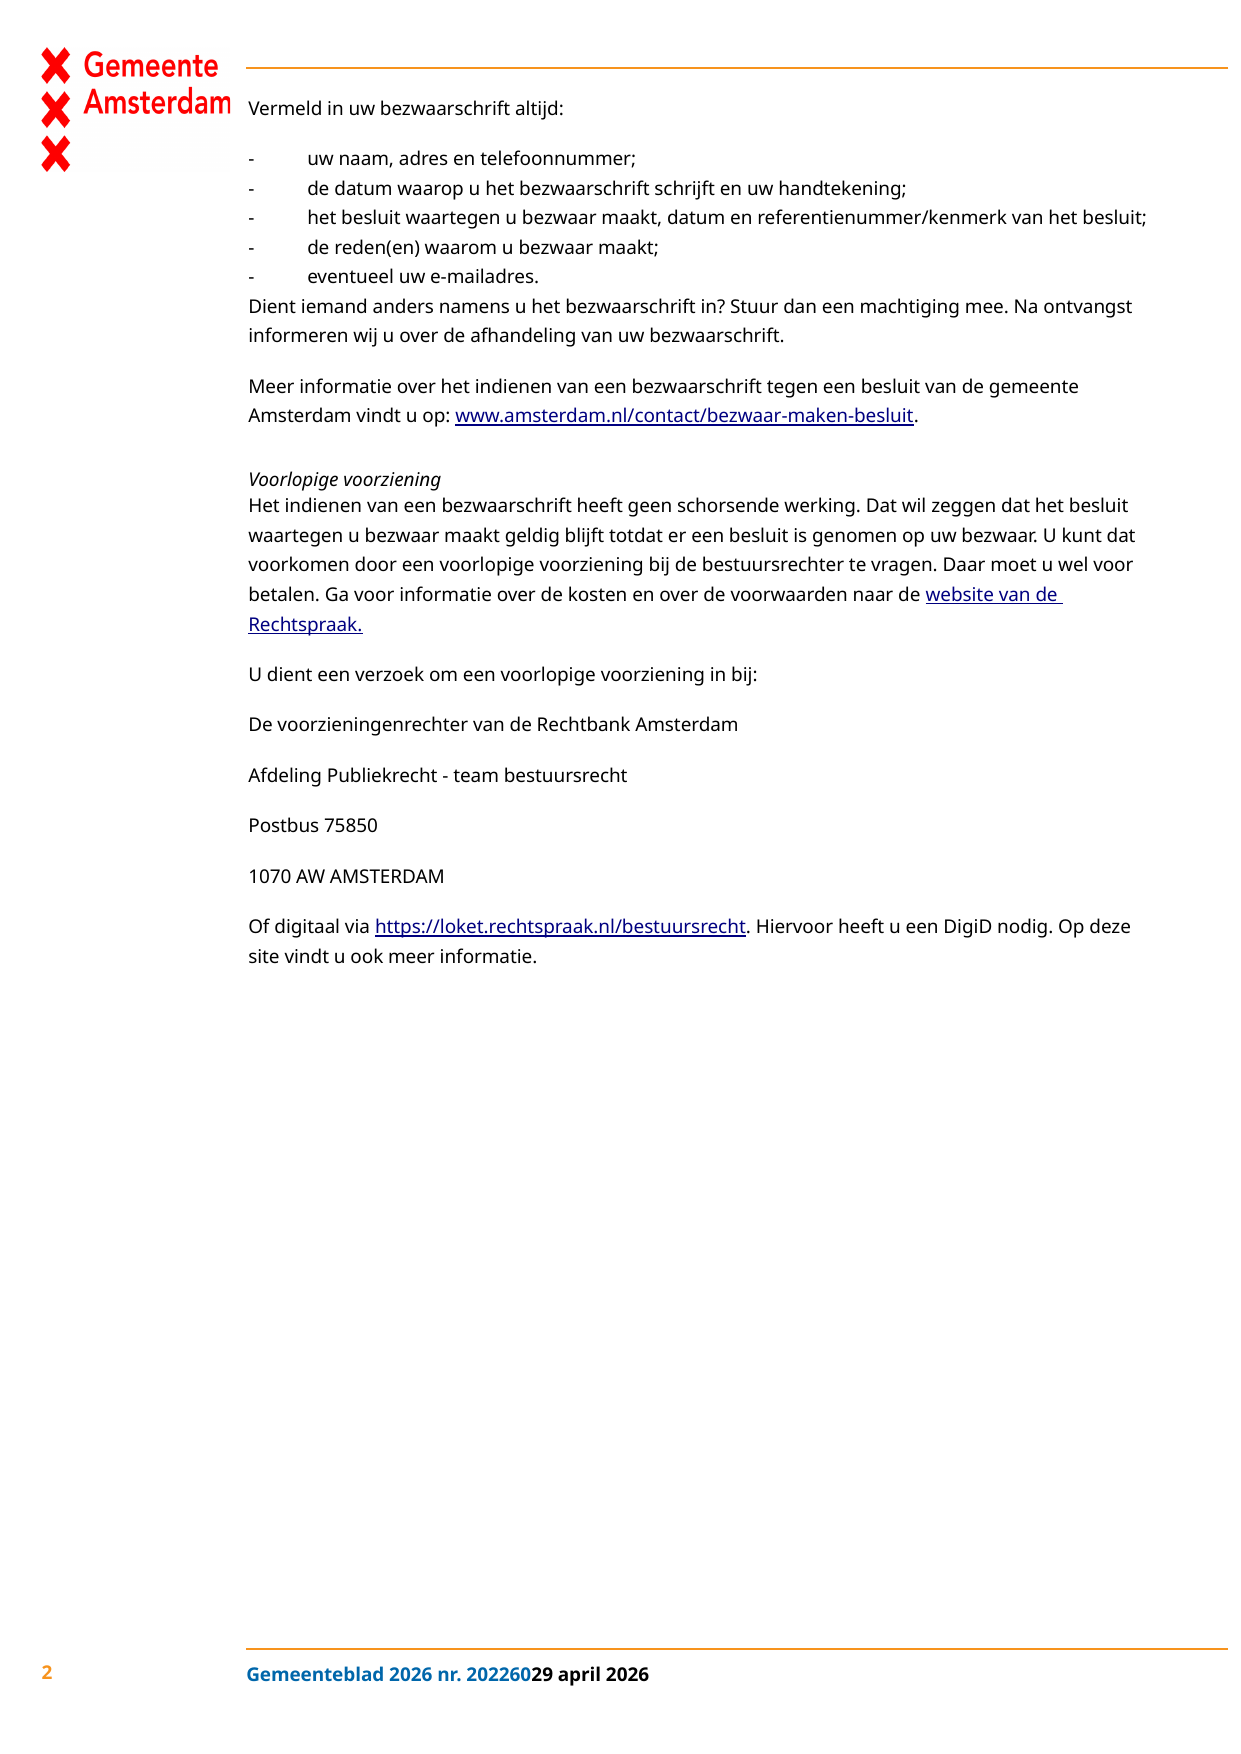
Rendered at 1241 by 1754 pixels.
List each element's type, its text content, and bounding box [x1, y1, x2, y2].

text Afdeling Publiekrecht - team bestuursrecht [248, 762, 1152, 788]
text Dient iemand anders namens u het bezwaarschrift in? Stuur dan een machtiging mee. Na ontvangst informeren wij u over de afhandeling van uw bezwaarschrift. [248, 293, 1152, 348]
text Postbus 75850 [248, 812, 1152, 838]
text Of digitaal via https://loket.rechtspraak.nl/bestuursrecht. Hiervoor heeft u een DigiD nodig. Op deze site vindt u ook meer informatie. [248, 913, 1152, 968]
text 1070 AW AMSTERDAM [248, 863, 1152, 888]
text De voorzieningenrechter van de Rechtbank Amsterdam [248, 712, 1152, 737]
picture [41, 47, 231, 172]
list de reden(en) waarom u bezwaar maakt; [248, 234, 1152, 260]
text Meer informatie over het indienen van een bezwaarschrift tegen een besluit van de gemeente Amsterdam vindt u op: www.amsterdam.nl/contact/bezwaar-maken-besluit. [248, 373, 1152, 428]
text Voorlopige voorziening [248, 467, 1152, 492]
list eventueel uw e-mailadres. [248, 263, 1152, 289]
text Vermeld in uw bezwaarschrift altijd: [248, 95, 1152, 121]
text U dient een verzoek om een voorlopige voorziening in bij: [248, 661, 1152, 687]
list het besluit waartegen u bezwaar maakt, datum en referentienummer/kenmerk van het besluit; [248, 204, 1152, 230]
list uw naam, adres en telefoonnummer; [248, 145, 1152, 171]
list de datum waarop u het bezwaarschrift schrijft en uw handtekening; [248, 175, 1152, 201]
text Het indienen van een bezwaarschrift heeft geen schorsende werking. Dat wil zeggen dat het besluit waartegen u bezwaar maakt geldig blijft totdat er een besluit is genomen op uw bezwaar. U kunt dat voorkomen door een voorlopige voorziening bij de bestuursrechter te vragen. Daar moet u wel voor betalen. Ga voor informatie over de kosten en over de voorwaarden naar de website van de Rechtspraak. [248, 492, 1152, 636]
